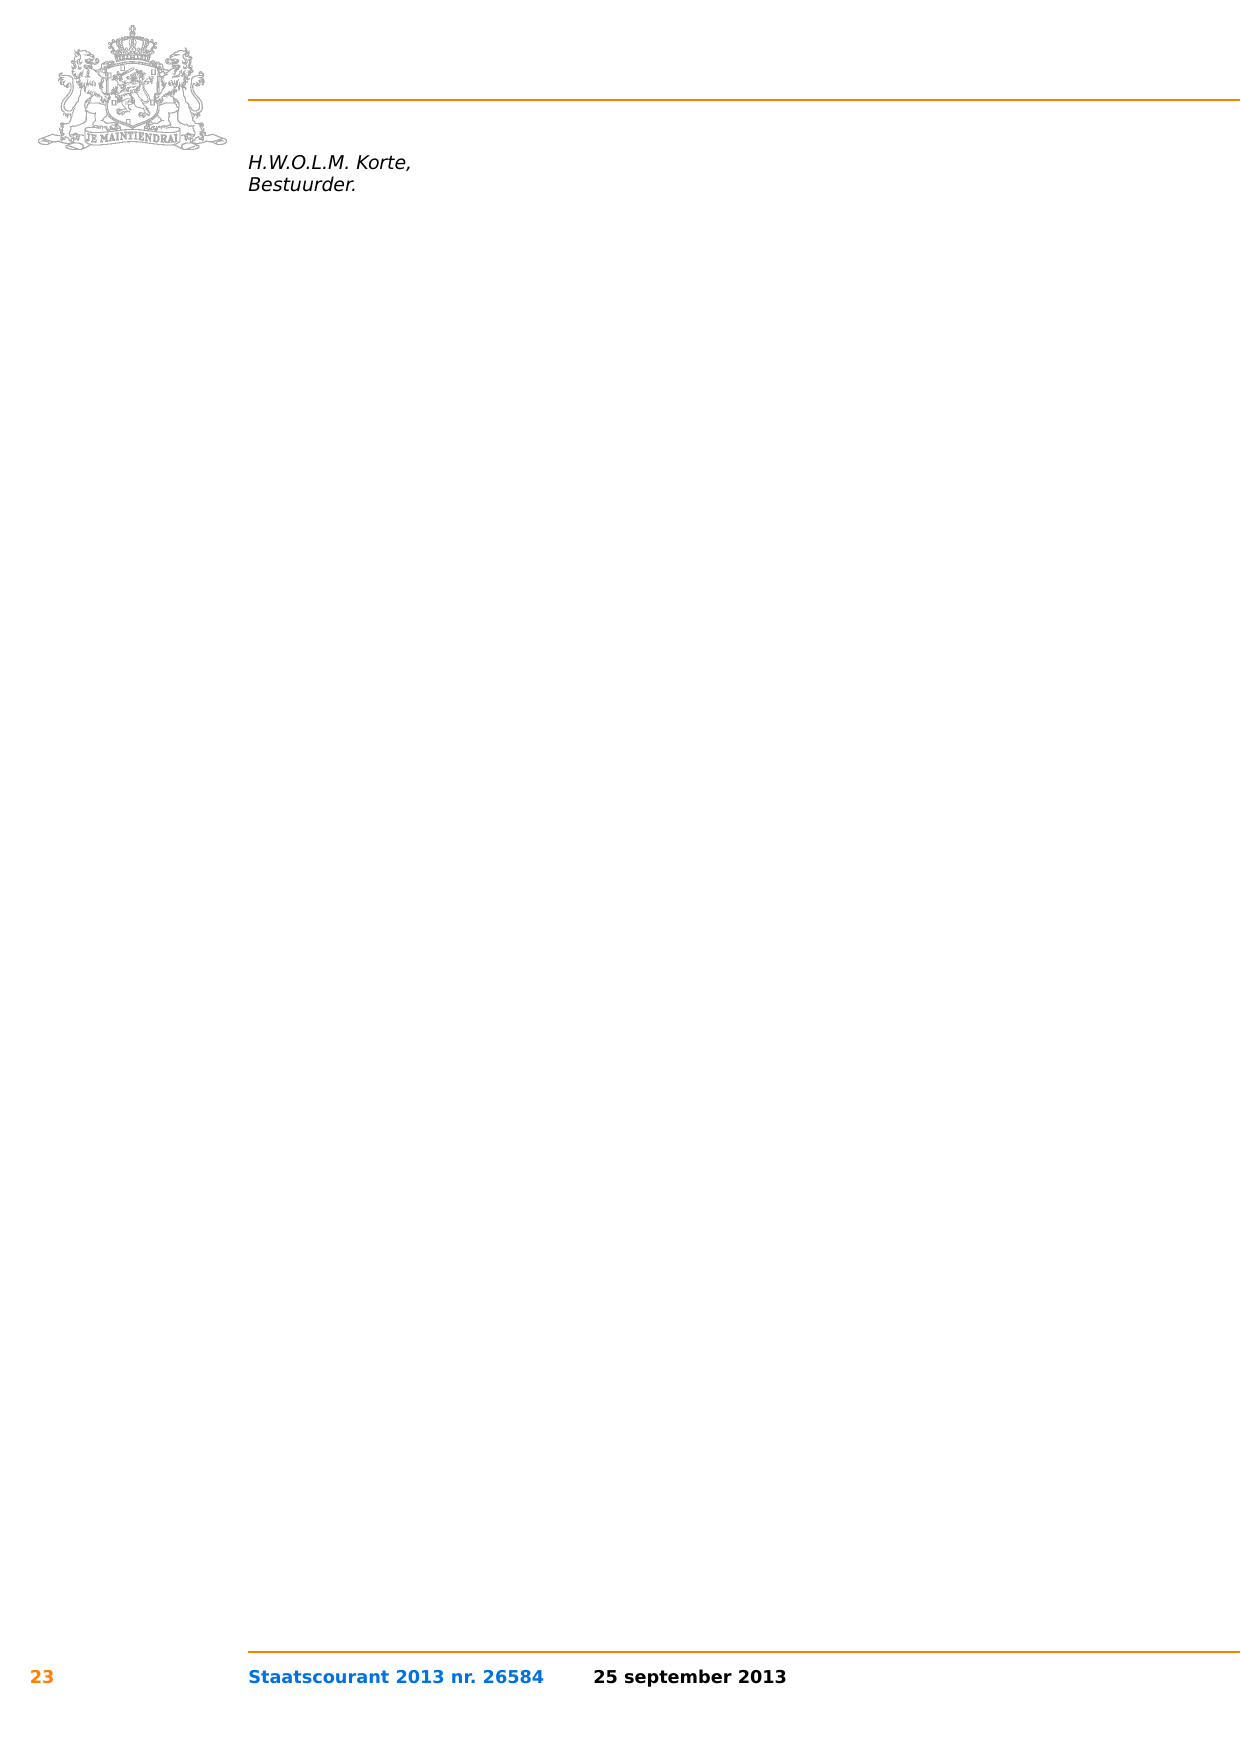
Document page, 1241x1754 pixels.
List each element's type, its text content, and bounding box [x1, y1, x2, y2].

picture [38, 25, 227, 150]
text H.W.O.L.M. Korte, Bestuurder. [248, 130, 1163, 196]
